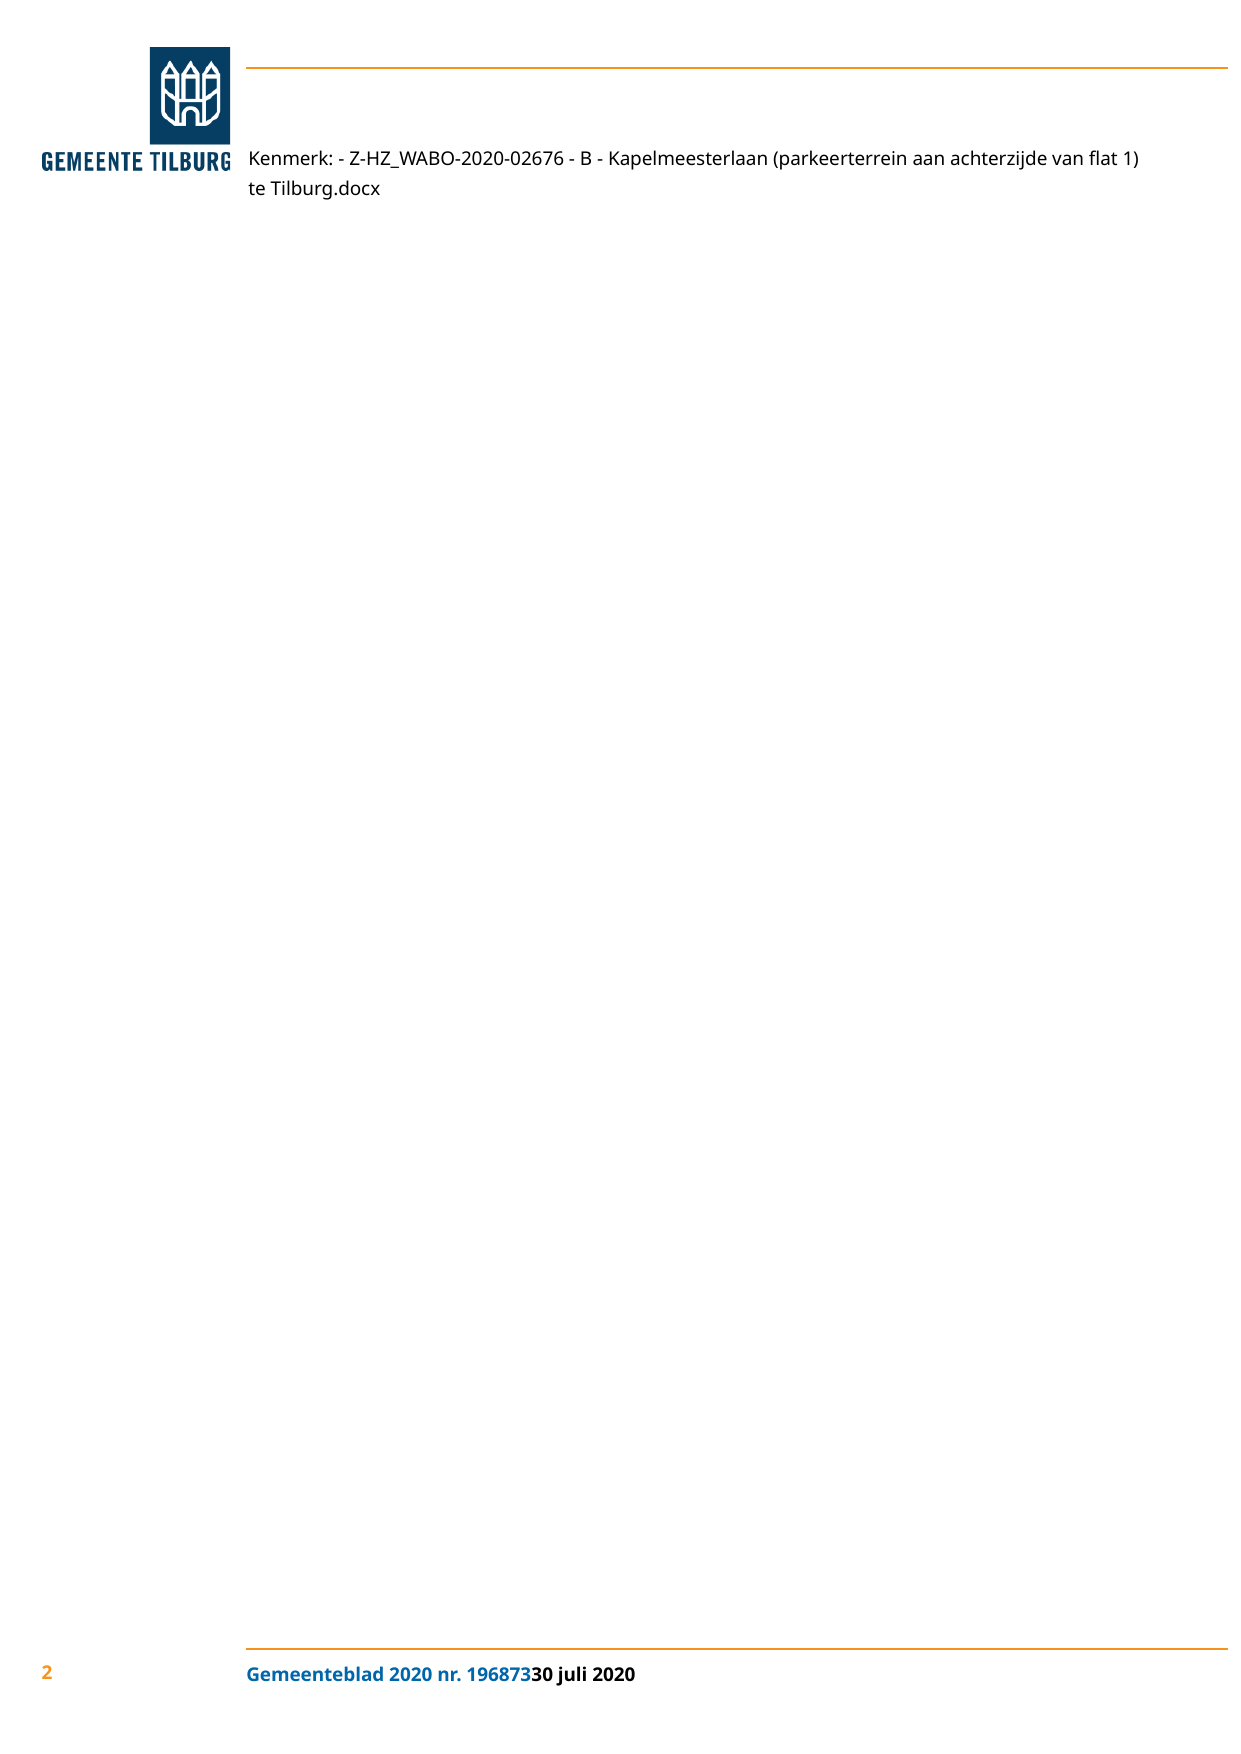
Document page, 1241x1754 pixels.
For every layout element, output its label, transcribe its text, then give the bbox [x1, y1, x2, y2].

text Kenmerk: - Z-HZ_WABO-2020-02676 - B - Kapelmeesterlaan (parkeerterrein aan achterzijde van flat 1) te Tilburg.docx [248, 145, 1152, 201]
picture [41, 47, 231, 172]
